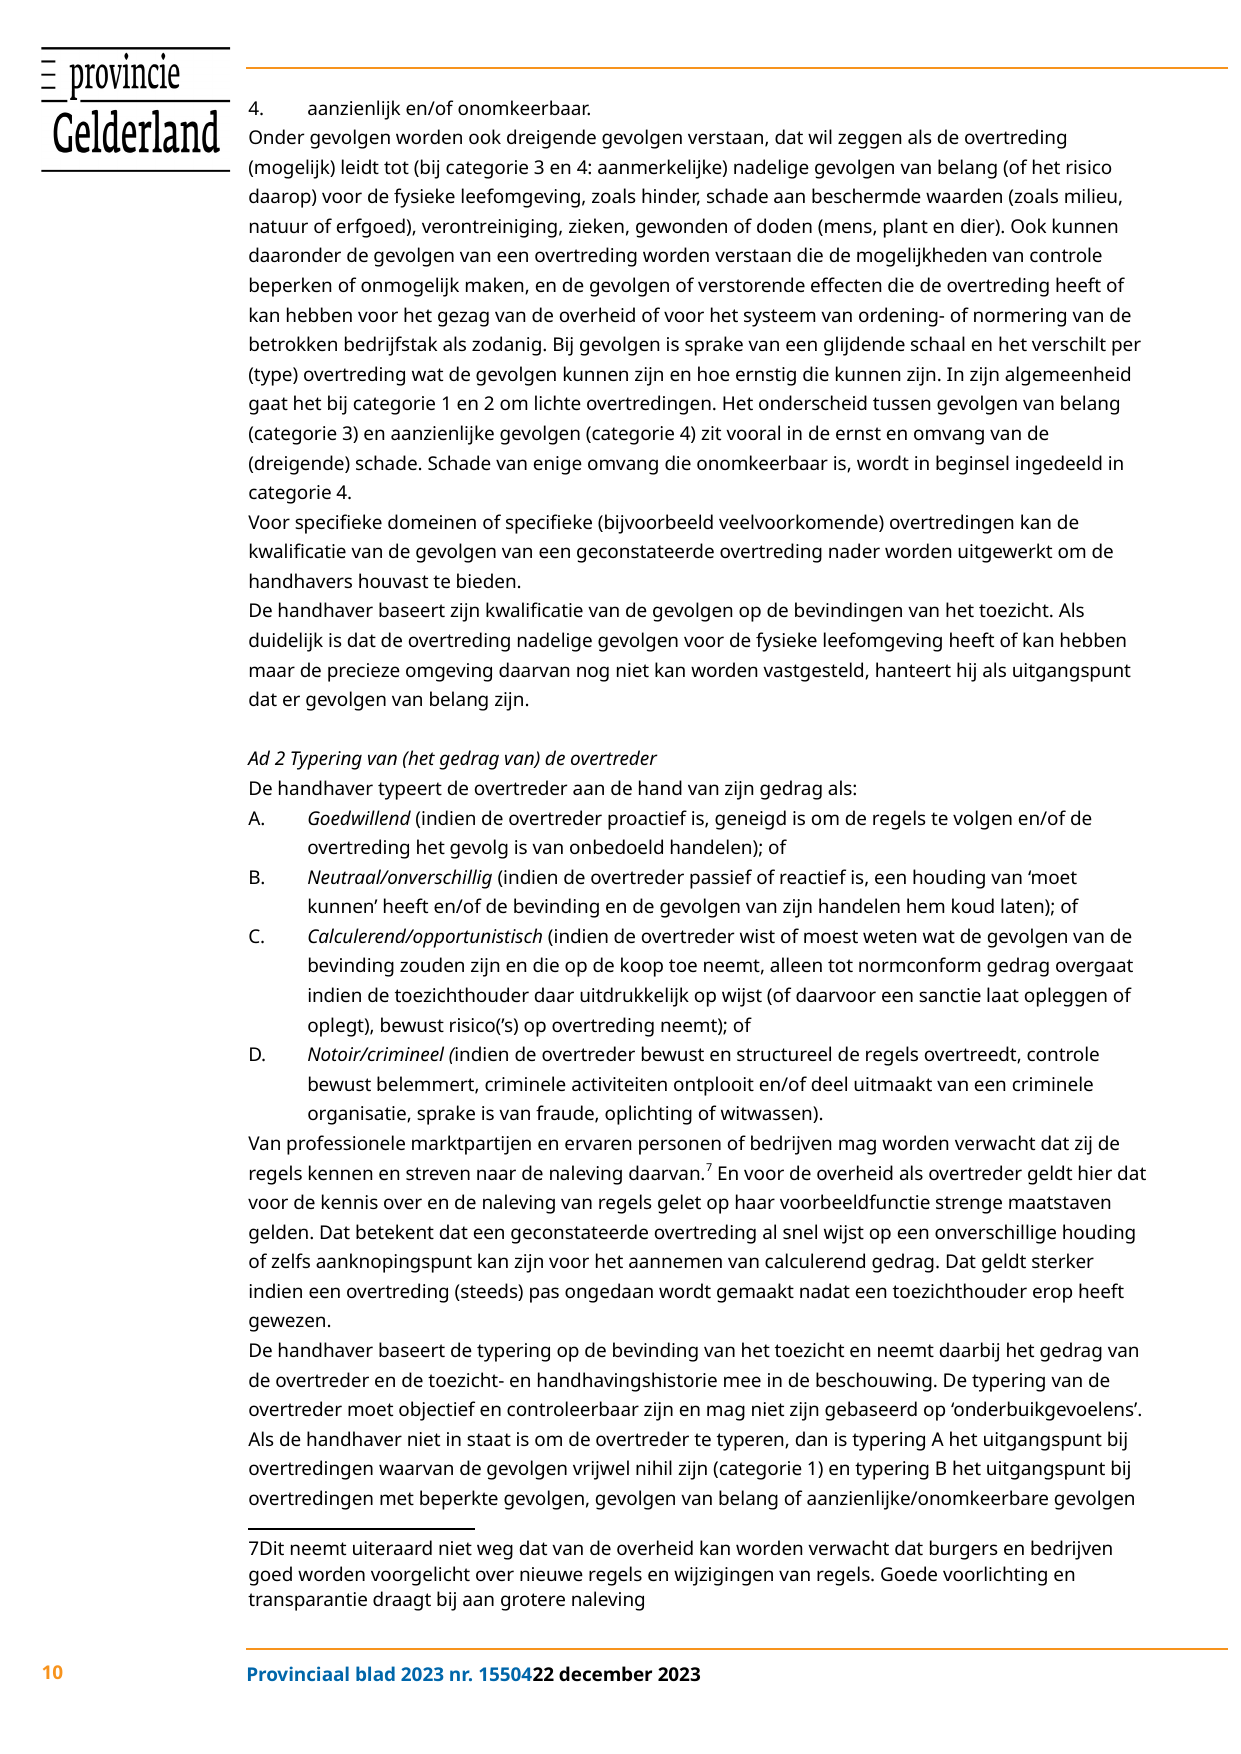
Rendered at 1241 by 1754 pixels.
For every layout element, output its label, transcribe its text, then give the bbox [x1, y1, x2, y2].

text Onder gevolgen worden ook dreigende gevolgen verstaan, dat wil zeggen als de overtreding (mogelijk) leidt tot (bij categorie 3 en 4: aanmerkelijke) nadelige gevolgen van belang (of het risico daarop) voor de fysieke leefomgeving, zoals hinder, schade aan beschermde waarden (zoals milieu, natuur of erfgoed), verontreiniging, zieken, gewonden of doden (mens, plant en dier). Ook kunnen daaronder de gevolgen van een overtreding worden verstaan die de mogelijkheden van controle beperken of onmogelijk maken, en de gevolgen of verstorende effecten die de overtreding heeft of kan hebben voor het gezag van de overheid of voor het systeem van ordening- of normering van de betrokken bedrijfstak als zodanig. Bij gevolgen is sprake van een glijdende schaal en het verschilt per (type) overtreding wat de gevolgen kunnen zijn en hoe ernstig die kunnen zijn. In zijn algemeenheid gaat het bij categorie 1 en 2 om lichte overtredingen. Het onderscheid tussen gevolgen van belang (categorie 3) en aanzienlijke gevolgen (categorie 4) zit vooral in de ernst en omvang van de (dreigende) schade. Schade van enige omvang die onomkeerbaar is, wordt in beginsel ingedeeld in categorie 4. [248, 124, 1152, 505]
text Ad 2 Typering van (het gedrag van) de overtreder [248, 746, 1152, 771]
list Calculerend/opportunistisch (indien de overtreder wist of moest weten wat de gevolgen van de bevinding zouden zijn en die op de koop toe neemt, alleen tot normconform gedrag overgaat indien de toezichthouder daar uitdrukkelijk op wijst (of daarvoor een sanctie laat opleggen of oplegt), bewust risico(’s) op overtreding neemt); of [248, 923, 1152, 1038]
text Voor specifieke domeinen of specifieke (bijvoorbeeld veelvoorkomende) overtredingen kan de kwalificatie van de gevolgen van een geconstateerde overtreding nader worden uitgewerkt om de handhavers houvast te bieden. [248, 509, 1152, 594]
text De handhaver baseert de typering op de bevinding van het toezicht en neemt daarbij het gedrag van de overtreder en de toezicht- en handhavingshistorie mee in de beschouwing. De typering van de overtreder moet objectief en controleerbaar zijn en mag niet zijn gebaseerd op ‘onderbuikgevoelens’. [248, 1337, 1152, 1422]
text Dit neemt uiteraard niet weg dat van de overheid kan worden verwacht dat burgers en bedrijven goed worden voorgelicht over nieuwe regels en wijzigingen van regels. Goede voorlichting en transparantie draagt bij aan grotere naleving [248, 1535, 1152, 1612]
text De handhaver baseert zijn kwalificatie van de gevolgen op de bevindingen van het toezicht. Als duidelijk is dat de overtreding nadelige gevolgen voor de fysieke leefomgeving heeft of kan hebben maar de precieze omgeving daarvan nog niet kan worden vastgesteld, hanteert hij als uitgangspunt dat er gevolgen van belang zijn. [248, 598, 1152, 712]
list Notoir/crimineel (indien de overtreder bewust en structureel de regels overtreedt, controle bewust belemmert, criminele activiteiten ontplooit en/of deel uitmaakt van een criminele organisatie, sprake is van fraude, oplichting of witwassen). [248, 1041, 1152, 1126]
list Goedwillend (indien de overtreder proactief is, geneigd is om de regels te volgen en/of de overtreding het gevolg is van onbedoeld handelen); of [248, 805, 1152, 860]
list aanzienlijk en/of onomkeerbaar. [248, 95, 1152, 121]
text De handhaver typeert de overtreder aan de hand van zijn gedrag als: [248, 775, 1152, 801]
text Van professionele marktpartijen en ervaren personen of bedrijven mag worden verwacht dat zij de regels kennen en streven naar de naleving daarvan. En voor de overheid als overtreder geldt hier dat voor de kennis over en de naleving van regels gelet op haar voorbeeldfunctie strenge maatstaven gelden. Dat betekent dat een geconstateerde overtreding al snel wijst op een onverschillige houding of zelfs aanknopingspunt kan zijn voor het aannemen van calculerend gedrag. Dat geldt sterker indien een overtreding (steeds) pas ongedaan wordt gemaakt nadat een toezichthouder erop heeft gewezen. [248, 1130, 1152, 1333]
list Neutraal/onverschillig (indien de overtreder passief of reactief is, een houding van ‘moet kunnen’ heeft en/of de bevinding en de gevolgen van zijn handelen hem koud laten); of [248, 864, 1152, 919]
picture [41, 47, 231, 172]
text Als de handhaver niet in staat is om de overtreder te typeren, dan is typering A het uitgangspunt bij overtredingen waarvan de gevolgen vrijwel nihil zijn (categorie 1) en typering B het uitgangspunt bij overtredingen met beperkte gevolgen, gevolgen van belang of aanzienlijke/onomkeerbare gevolgen [248, 1426, 1152, 1511]
